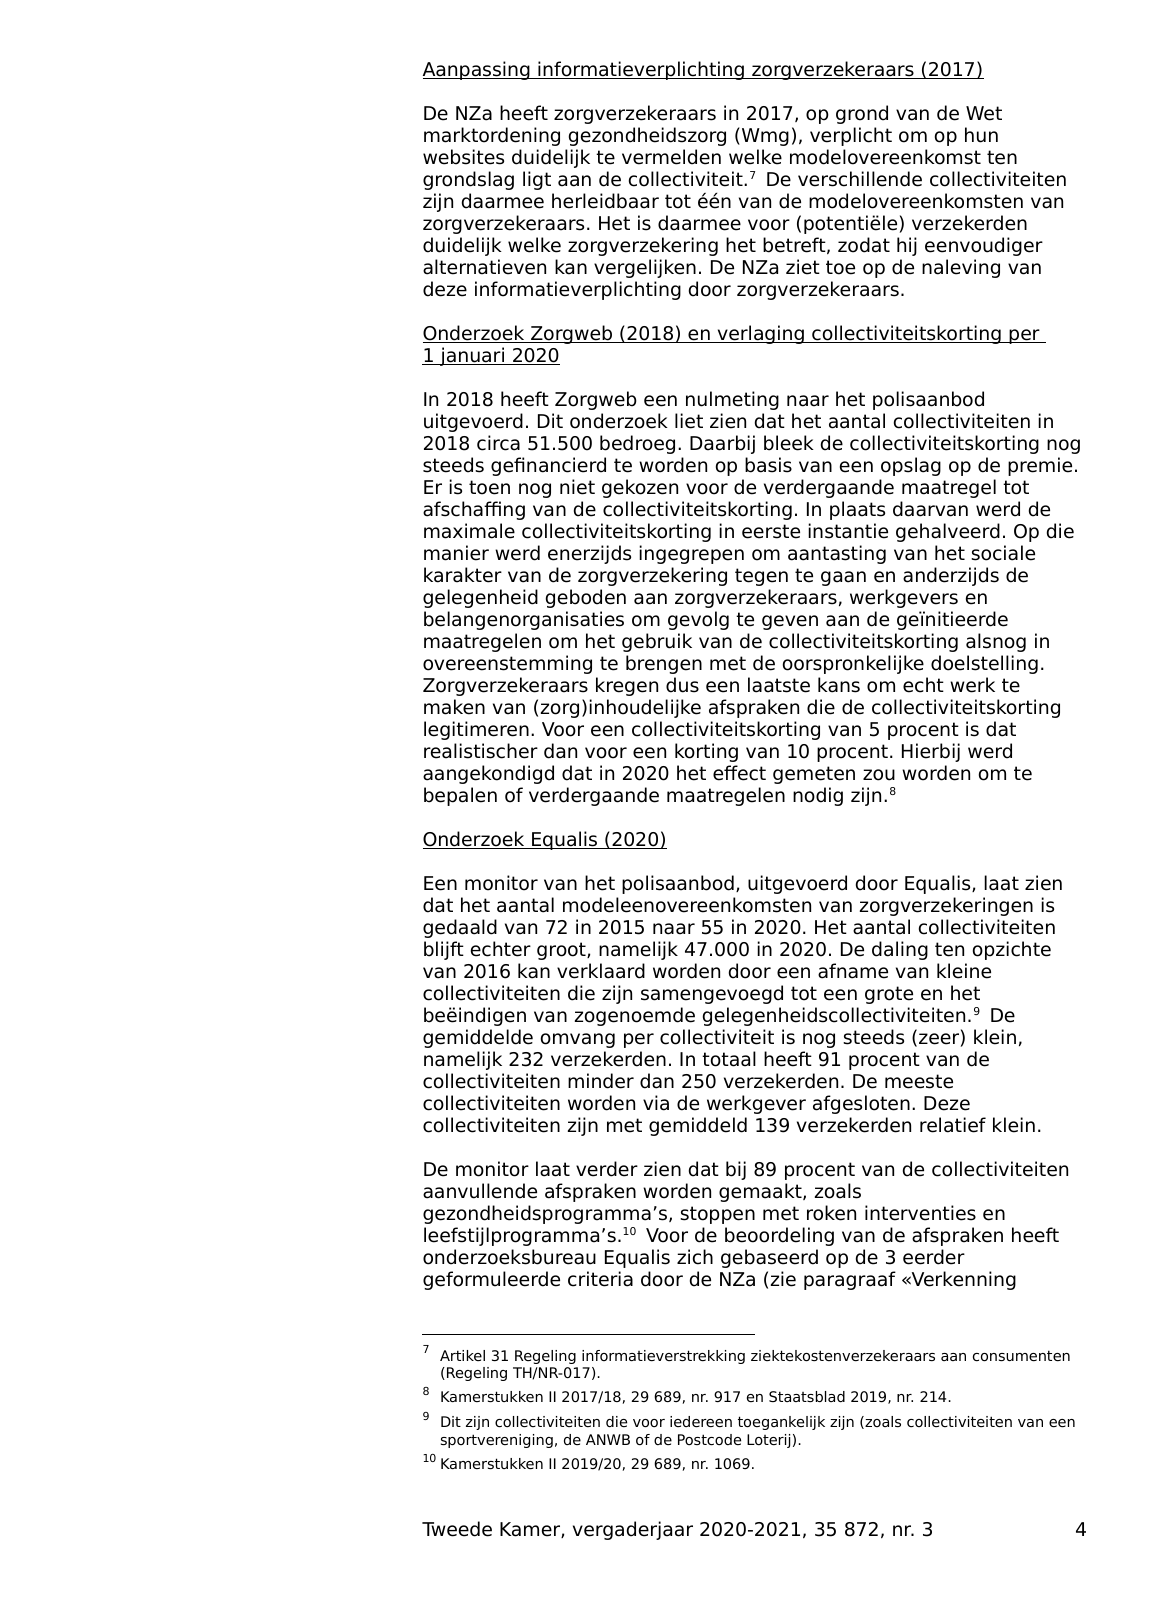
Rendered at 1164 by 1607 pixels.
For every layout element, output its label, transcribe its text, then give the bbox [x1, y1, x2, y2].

text Kamerstukken II 2019/20, 29 689, nr. 1069. [422, 1452, 1087, 1474]
subtitle Onderzoek Equalis (2020) [422, 829, 1087, 851]
text Artikel 31 Regeling informatieverstrekking ziektekostenverzekeraars aan consumenten (Regeling TH/NR-017). [422, 1343, 1087, 1382]
text Dit zijn collectiviteiten die voor iedereen toegankelijk zijn (zoals collectiviteiten van een sportvereniging, de ANWB of de Postcode Loterij). [422, 1410, 1087, 1449]
text In 2018 heeft Zorgweb een nulmeting naar het polisaanbod uitgevoerd. Dit onderzoek liet zien dat het aantal collectiviteiten in 2018 circa 51.500 bedroeg. Daarbij bleek de collectiviteitskorting nog steeds gefinancierd te worden op basis van een opslag op de premie. Er is toen nog niet gekozen voor de verdergaande maatregel tot afschaffing van de collectiviteitskorting. In plaats daarvan werd de maximale collectiviteitskorting in eerste instantie gehalveerd. Op die manier werd enerzijds ingegrepen om aantasting van het sociale karakter van de zorgverzekering tegen te gaan en anderzijds de gelegenheid geboden aan zorgverzekeraars, werkgevers en belangenorganisaties om gevolg te geven aan de geïnitieerde maatregelen om het gebruik van de collectiviteitskorting alsnog in overeenstemming te brengen met de oorspronkelijke doelstelling. Zorgverzekeraars kregen dus een laatste kans om echt werk te maken van (zorg)inhoudelijke afspraken die de collectiviteitskorting legitimeren. Voor een collectiviteitskorting van 5 procent is dat realistischer dan voor een korting van 10 procent. Hierbij werd aangekondigd dat in 2020 het effect gemeten zou worden om te bepalen of verdergaande maatregelen nodig zijn. [422, 389, 1087, 807]
text De monitor laat verder zien dat bij 89 procent van de collectiviteiten aanvullende afspraken worden gemaakt, zoals gezondheidsprogramma’s, stoppen met roken interventies en leefstijlprogramma’s. Voor de beoordeling van de afspraken heeft onderzoeksbureau Equalis zich gebaseerd op de 3 eerder geformuleerde criteria door de NZa (zie paragraaf «Verkenning [422, 1159, 1087, 1291]
text De NZa heeft zorgverzekeraars in 2017, op grond van de Wet marktordening gezondheidszorg (Wmg), verplicht om op hun websites duidelijk te vermelden welke modelovereenkomst ten grondslag ligt aan de collectiviteit. De verschillende collectiviteiten zijn daarmee herleidbaar tot één van de modelovereenkomsten van zorgverzekeraars. Het is daarmee voor (potentiële) verzekerden duidelijk welke zorgverzekering het betreft, zodat hij eenvoudiger alternatieven kan vergelijken. De NZa ziet toe op de naleving van deze informatieverplichting door zorgverzekeraars. [422, 103, 1087, 301]
subtitle Aanpassing informatieverplichting zorgverzekeraars (2017) [422, 59, 1087, 81]
text Kamerstukken II 2017/18, 29 689, nr. 917 en Staatsblad 2019, nr. 214. [422, 1385, 1087, 1407]
subtitle Onderzoek Zorgweb (2018) en verlaging collectiviteitskorting per 1 januari 2020 [422, 323, 1087, 367]
text Een monitor van het polisaanbod, uitgevoerd door Equalis, laat zien dat het aantal modeleenovereenkomsten van zorgverzekeringen is gedaald van 72 in 2015 naar 55 in 2020. Het aantal collectiviteiten blijft echter groot, namelijk 47.000 in 2020. De daling ten opzichte van 2016 kan verklaard worden door een afname van kleine collectiviteiten die zijn samengevoegd tot een grote en het beëindigen van zogenoemde gelegenheidscollectiviteiten. De gemiddelde omvang per collectiviteit is nog steeds (zeer) klein, namelijk 232 verzekerden. In totaal heeft 91 procent van de collectiviteiten minder dan 250 verzekerden. De meeste collectiviteiten worden via de werkgever afgesloten. Deze collectiviteiten zijn met gemiddeld 139 verzekerden relatief klein. [422, 873, 1087, 1137]
